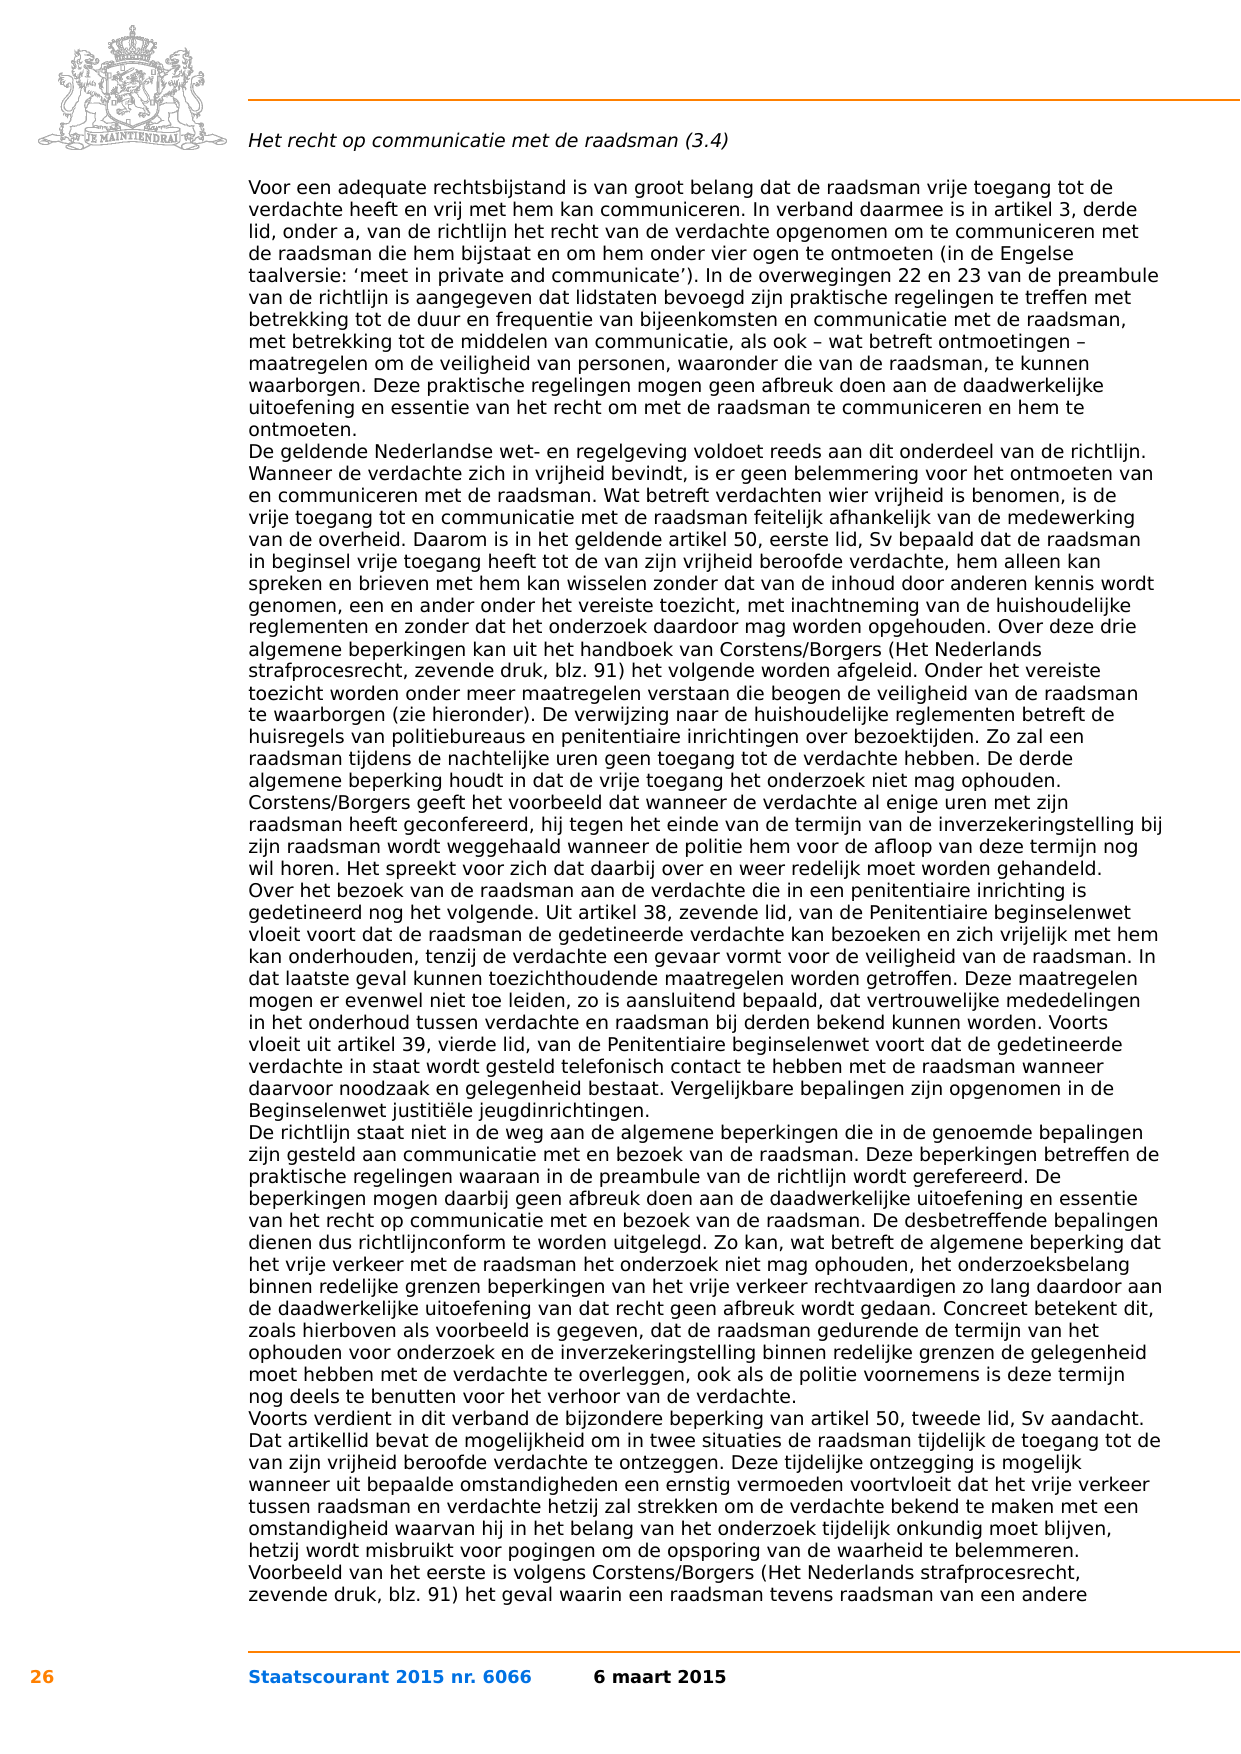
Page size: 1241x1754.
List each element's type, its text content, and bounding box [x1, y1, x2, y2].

text Voorts verdient in dit verband de bijzondere beperking van artikel 50, tweede lid, Sv aandacht. Dat artikellid bevat de mogelijkheid om in twee situaties de raadsman tijdelijk de toegang tot de van zijn vrijheid beroofde verdachte te ontzeggen. Deze tijdelijke ontzegging is mogelijk wanneer uit bepaalde omstandigheden een ernstig vermoeden voortvloeit dat het vrije verkeer tussen raadsman en verdachte hetzij zal strekken om de verdachte bekend te maken met een omstandigheid waarvan hij in het belang van het onderzoek tijdelijk onkundig moet blijven, hetzij wordt misbruikt voor pogingen om de opsporing van de waarheid te belemmeren. Voorbeeld van het eerste is volgens Corstens/Borgers (Het Nederlands strafprocesrecht, zevende druk, blz. 91) het geval waarin een raadsman tevens raadsman van een andere [248, 1408, 1163, 1606]
text De geldende Nederlandse wet- en regelgeving voldoet reeds aan dit onderdeel van de richtlijn. Wanneer de verdachte zich in vrijheid bevindt, is er geen belemmering voor het ontmoeten van en communiceren met de raadsman. Wat betreft verdachten wier vrijheid is benomen, is de vrije toegang tot en communicatie met de raadsman feitelijk afhankelijk van de medewerking van de overheid. Daarom is in het geldende artikel 50, eerste lid, Sv bepaald dat de raadsman in beginsel vrije toegang heeft tot de van zijn vrijheid beroofde verdachte, hem alleen kan spreken en brieven met hem kan wisselen zonder dat van de inhoud door anderen kennis wordt genomen, een en ander onder het vereiste toezicht, met inachtneming van de huishoudelijke reglementen en zonder dat het onderzoek daardoor mag worden opgehouden. Over deze drie algemene beperkingen kan uit het handboek van Corstens/Borgers (Het Nederlands strafprocesrecht, zevende druk, blz. 91) het volgende worden afgeleid. Onder het vereiste toezicht worden onder meer maatregelen verstaan die beogen de veiligheid van de raadsman te waarborgen (zie hieronder). De verwijzing naar de huishoudelijke reglementen betreft de huisregels van politiebureaus en penitentiaire inrichtingen over bezoektijden. Zo zal een raadsman tijdens de nachtelijke uren geen toegang tot de verdachte hebben. De derde algemene beperking houdt in dat de vrije toegang het onderzoek niet mag ophouden. Corstens/Borgers geeft het voorbeeld dat wanneer de verdachte al enige uren met zijn raadsman heeft geconfereerd, hij tegen het einde van de termijn van de inverzekeringstelling bij zijn raadsman wordt weggehaald wanneer de politie hem voor de afloop van deze termijn nog wil horen. Het spreekt voor zich dat daarbij over en weer redelijk moet worden gehandeld. [248, 441, 1163, 880]
text Voor een adequate rechtsbijstand is van groot belang dat de raadsman vrije toegang tot de verdachte heeft en vrij met hem kan communiceren. In verband daarmee is in artikel 3, derde lid, onder a, van de richtlijn het recht van de verdachte opgenomen om te communiceren met de raadsman die hem bijstaat en om hem onder vier ogen te ontmoeten (in de Engelse taalversie: ‘meet in private and communicate’). In de overwegingen 22 en 23 van de preambule van de richtlijn is aangegeven dat lidstaten bevoegd zijn praktische regelingen te treffen met betrekking tot de duur en frequentie van bijeenkomsten en communicatie met de raadsman, met betrekking tot de middelen van communicatie, als ook – wat betreft ontmoetingen – maatregelen om de veiligheid van personen, waaronder die van de raadsman, te kunnen waarborgen. Deze praktische regelingen mogen geen afbreuk doen aan de daadwerkelijke uitoefening en essentie van het recht om met de raadsman te communiceren en hem te ontmoeten. [248, 177, 1163, 441]
text Over het bezoek van de raadsman aan de verdachte die in een penitentiaire inrichting is gedetineerd nog het volgende. Uit artikel 38, zevende lid, van de Penitentiaire beginselenwet vloeit voort dat de raadsman de gedetineerde verdachte kan bezoeken en zich vrijelijk met hem kan onderhouden, tenzij de verdachte een gevaar vormt voor de veiligheid van de raadsman. In dat laatste geval kunnen toezichthoudende maatregelen worden getroffen. Deze maatregelen mogen er evenwel niet toe leiden, zo is aansluitend bepaald, dat vertrouwelijke mededelingen in het onderhoud tussen verdachte en raadsman bij derden bekend kunnen worden. Voorts vloeit uit artikel 39, vierde lid, van de Penitentiaire beginselenwet voort dat de gedetineerde verdachte in staat wordt gesteld telefonisch contact te hebben met de raadsman wanneer daarvoor noodzaak en gelegenheid bestaat. Vergelijkbare bepalingen zijn opgenomen in de Beginselenwet justitiële jeugdinrichtingen. [248, 880, 1163, 1122]
text De richtlijn staat niet in de weg aan de algemene beperkingen die in de genoemde bepalingen zijn gesteld aan communicatie met en bezoek van de raadsman. Deze beperkingen betreffen de praktische regelingen waaraan in de preambule van de richtlijn wordt gerefereerd. De beperkingen mogen daarbij geen afbreuk doen aan de daadwerkelijke uitoefening en essentie van het recht op communicatie met en bezoek van de raadsman. De desbetreffende bepalingen dienen dus richtlijnconform te worden uitgelegd. Zo kan, wat betreft de algemene beperking dat het vrije verkeer met de raadsman het onderzoek niet mag ophouden, het onderzoeksbelang binnen redelijke grenzen beperkingen van het vrije verkeer rechtvaardigen zo lang daardoor aan de daadwerkelijke uitoefening van dat recht geen afbreuk wordt gedaan. Concreet betekent dit, zoals hierboven als voorbeeld is gegeven, dat de raadsman gedurende de termijn van het ophouden voor onderzoek en de inverzekeringstelling binnen redelijke grenzen de gelegenheid moet hebben met de verdachte te overleggen, ook als de politie voornemens is deze termijn nog deels te benutten voor het verhoor van de verdachte. [248, 1122, 1163, 1408]
picture [38, 25, 227, 150]
subtitle Het recht op communicatie met de raadsman (3.4) [248, 130, 1163, 152]
